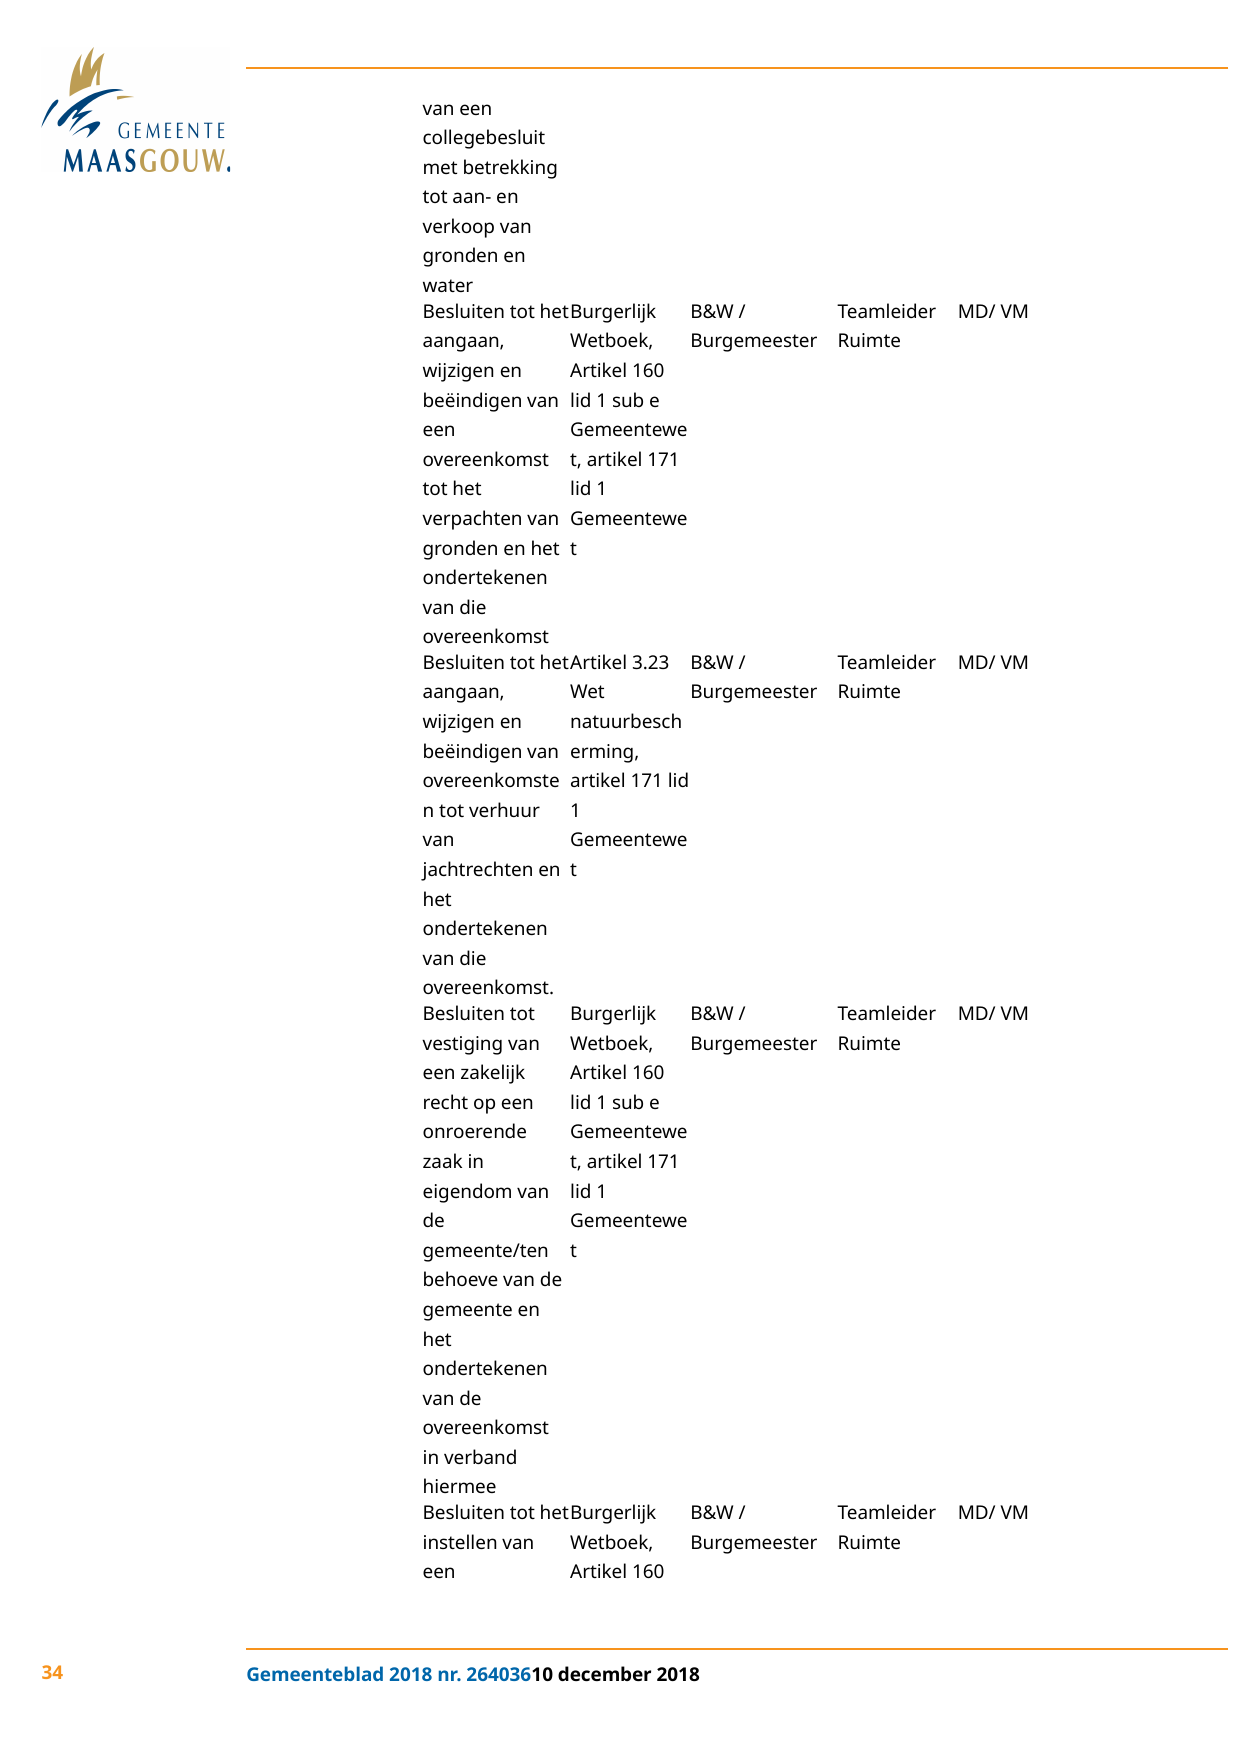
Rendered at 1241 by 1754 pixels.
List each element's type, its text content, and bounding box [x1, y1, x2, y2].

table_cell [1047, 298, 1152, 649]
table_cell Teamleider Ruimte [838, 298, 958, 649]
table_cell Teamleider Ruimte [838, 1000, 958, 1499]
table_cell [248, 1000, 422, 1499]
table_cell [958, 95, 1047, 298]
table_cell van een collegebesluit met betrekking tot aan- en verkoop van gronden en water [423, 95, 570, 298]
table_cell Teamleider Ruimte [838, 649, 958, 1000]
table_cell [838, 95, 958, 298]
table_cell [1047, 649, 1152, 1000]
table_cell [248, 649, 422, 1000]
table_cell B&W / Burgemeester [690, 298, 837, 649]
table_cell Artikel 3.23 Wet natuurbescherming, artikel 171 lid 1 Gemeentewet [570, 649, 690, 1000]
table_cell [570, 95, 690, 298]
table_cell MD/ VM [958, 649, 1047, 1000]
table_cell Besluiten tot het instellen van een [423, 1499, 570, 1584]
table_cell Burgerlijk Wetboek, Artikel 160 lid 1 sub e Gemeentewet, artikel 171 lid 1 Gemeentewet [570, 1000, 690, 1499]
table_cell [1047, 1000, 1152, 1499]
table_cell MD/ VM [958, 298, 1047, 649]
table_cell Burgerlijk Wetboek, Artikel 160 [570, 1499, 690, 1584]
table_cell [248, 95, 422, 298]
table_cell MD/ VM [958, 1499, 1047, 1584]
table_cell Besluiten tot het aangaan, wijzigen en beëindigen van overeenkomsten tot verhuur van jachtrechten en het ondertekenen van die overeenkomst. [423, 649, 570, 1000]
table_cell Besluiten tot het aangaan, wijzigen en beëindigen van een overeenkomst tot het verpachten van gronden en het ondertekenen van die overeenkomst [423, 298, 570, 649]
table_cell Burgerlijk Wetboek, Artikel 160 lid 1 sub e Gemeentewet, artikel 171 lid 1 Gemeentewet [570, 298, 690, 649]
table_cell [248, 298, 422, 649]
table_cell B&W / Burgemeester [690, 1000, 837, 1499]
table_cell [248, 1499, 422, 1584]
table_cell [1047, 95, 1152, 298]
table_cell Teamleider Ruimte [838, 1499, 958, 1584]
table_cell [690, 95, 837, 298]
table_cell B&W / Burgemeester [690, 1499, 837, 1584]
table_cell [1047, 1499, 1152, 1584]
picture [41, 47, 231, 172]
table_cell B&W / Burgemeester [690, 649, 837, 1000]
table_cell Besluiten tot vestiging van een zakelijk recht op een onroerende zaak in eigendom van de gemeente/ten behoeve van de gemeente en het ondertekenen van de overeenkomst in verband hiermee [423, 1000, 570, 1499]
table_cell MD/ VM [958, 1000, 1047, 1499]
